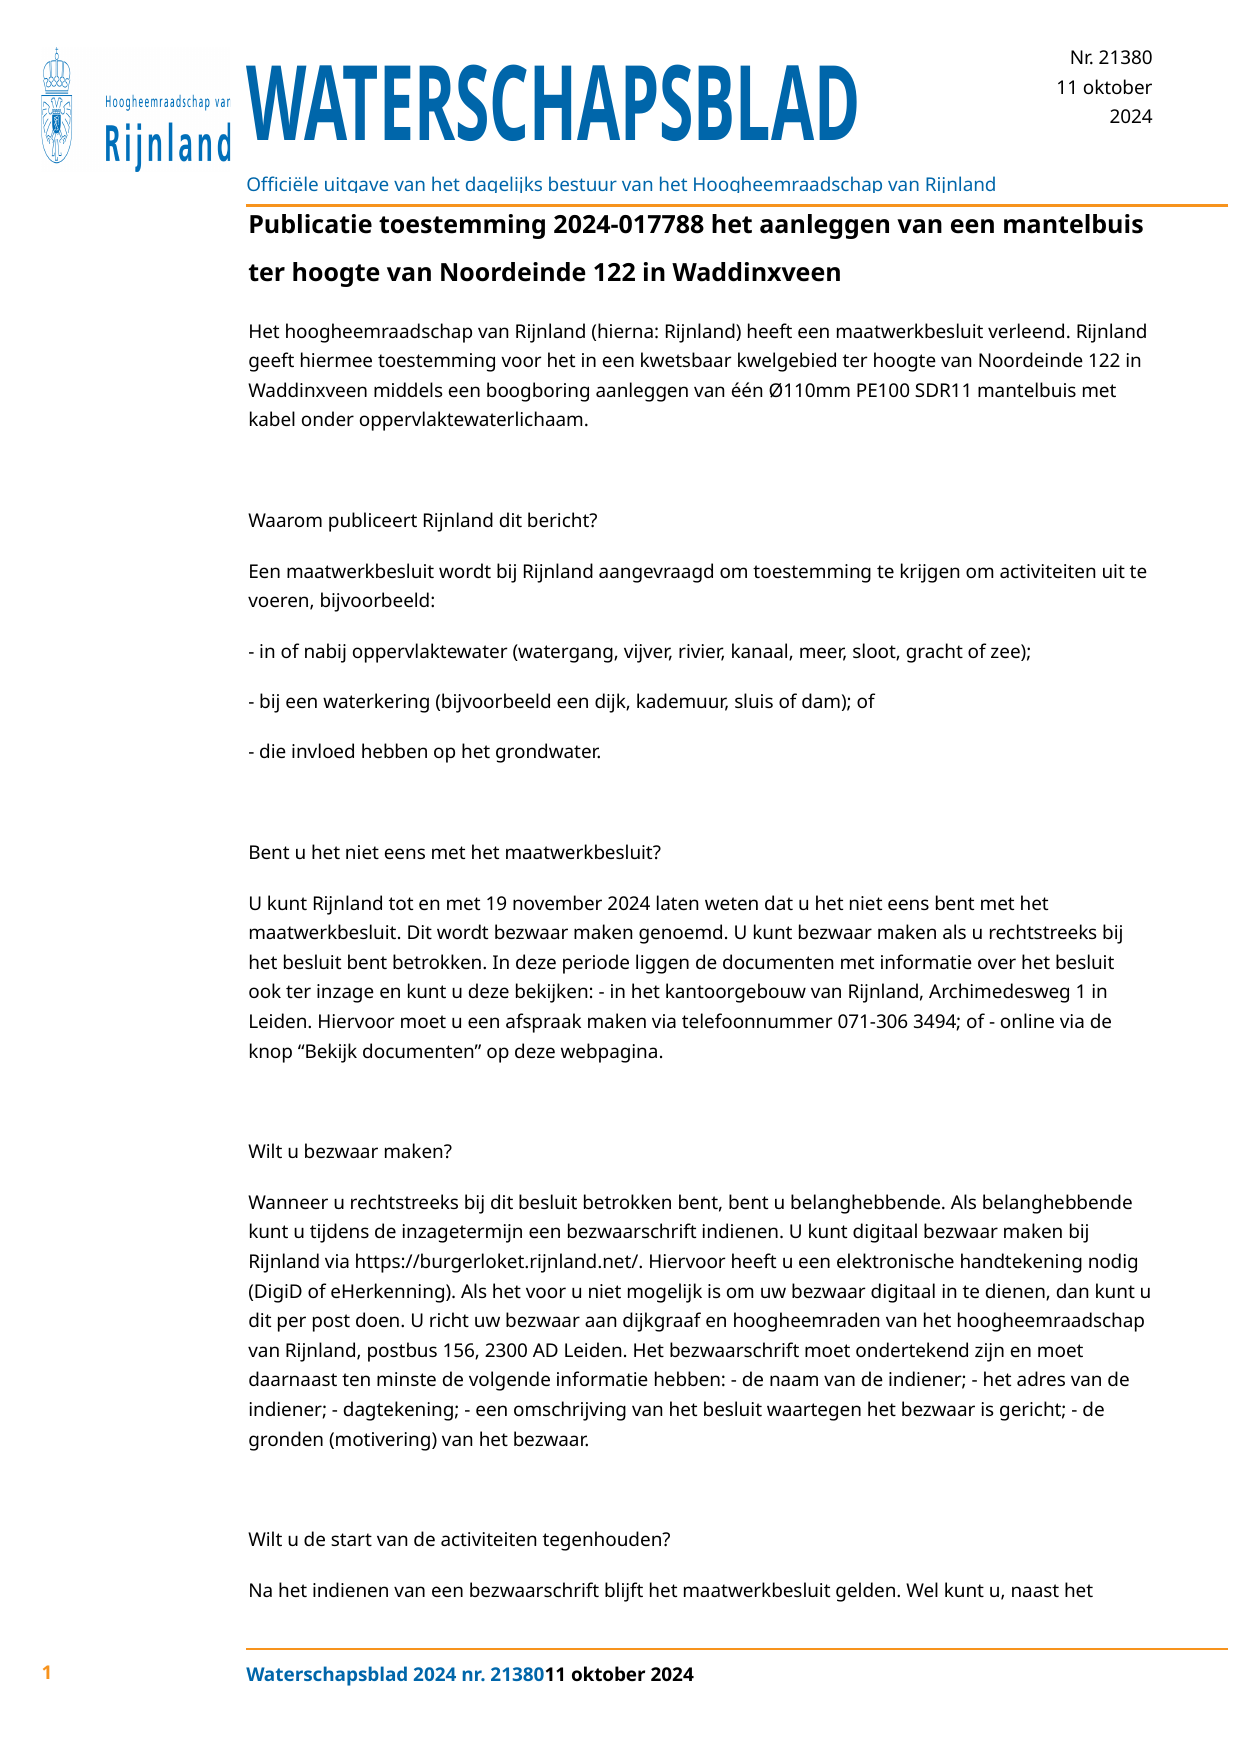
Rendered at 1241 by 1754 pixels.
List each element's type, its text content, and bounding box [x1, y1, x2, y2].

text Wilt u bezwaar maken? [248, 1139, 1152, 1164]
text Het hoogheemraadschap van Rijnland (hierna: Rijnland) heeft een maatwerkbesluit verleend. Rijnland geeft hiermee toestemming voor het in een kwetsbaar kwelgebied ter hoogte van Noordeinde 122 in Waddinxveen middels een boogboring aanleggen van één Ø110mm PE100 SDR11 mantelbuis met kabel onder oppervlaktewaterlichaam. [248, 318, 1152, 432]
text - bij een waterkering (bijvoorbeeld een dijk, kademuur, sluis of dam); of [248, 688, 1152, 714]
text Wilt u de start van de activiteiten tegenhouden? [248, 1527, 1152, 1552]
text U kunt Rijnland tot en met 19 november 2024 laten weten dat u het niet eens bent met het maatwerkbesluit. Dit wordt bezwaar maken genoemd. U kunt bezwaar maken als u rechtstreeks bij het besluit bent betrokken. In deze periode liggen de documenten met informatie over het besluit ook ter inzage en kunt u deze bekijken: - in het kantoorgebouw van Rijnland, Archimedesweg 1 in Leiden. Hiervoor moet u een afspraak maken via telefoonnummer 071-306 3494; of - online via de knop “Bekijk documenten” op deze webpagina. [248, 890, 1152, 1064]
text - in of nabij oppervlaktewater (watergang, vijver, rivier, kanaal, meer, sloot, gracht of zee); [248, 638, 1152, 664]
text Na het indienen van een bezwaarschrift blijft het maatwerkbesluit gelden. Wel kunt u, naast het [248, 1577, 1152, 1603]
text Waarom publiceert Rijnland dit bericht? [248, 507, 1152, 533]
text Wanneer u rechtstreeks bij dit besluit betrokken bent, bent u belanghebbende. Als belanghebbende kunt u tijdens de inzagetermijn een bezwaarschrift indienen. U kunt digitaal bezwaar maken bij Rijnland via https://burgerloket.rijnland.net/. Hiervoor heeft u een elektronische handtekening nodig (DigiD of eHerkenning). Als het voor u niet mogelijk is om uw bezwaar digitaal in te dienen, dan kunt u dit per post doen. U richt uw bezwaar aan dijkgraaf en hoogheemraden van het hoogheemraadschap van Rijnland, postbus 156, 2300 AD Leiden. Het bezwaarschrift moet ondertekend zijn en moet daarnaast ten minste de volgende informatie hebben: - de naam van de indiener; - het adres van de indiener; - dagtekening; - een omschrijving van het besluit waartegen het bezwaar is gericht; - de gronden (motivering) van het bezwaar. [248, 1189, 1152, 1452]
text - die invloed hebben op het grondwater. [248, 739, 1152, 764]
picture [41, 47, 231, 172]
text Publicatie toestemming 2024-017788 het aanleggen van een mantelbuis ter hoogte van Noordeinde 122 in Waddinxveen [248, 207, 1152, 288]
text Bent u het niet eens met het maatwerkbesluit? [248, 839, 1152, 865]
text Een maatwerkbesluit wordt bij Rijnland aangevraagd om toestemming te krijgen om activiteiten uit te voeren, bijvoorbeeld: [248, 558, 1152, 613]
